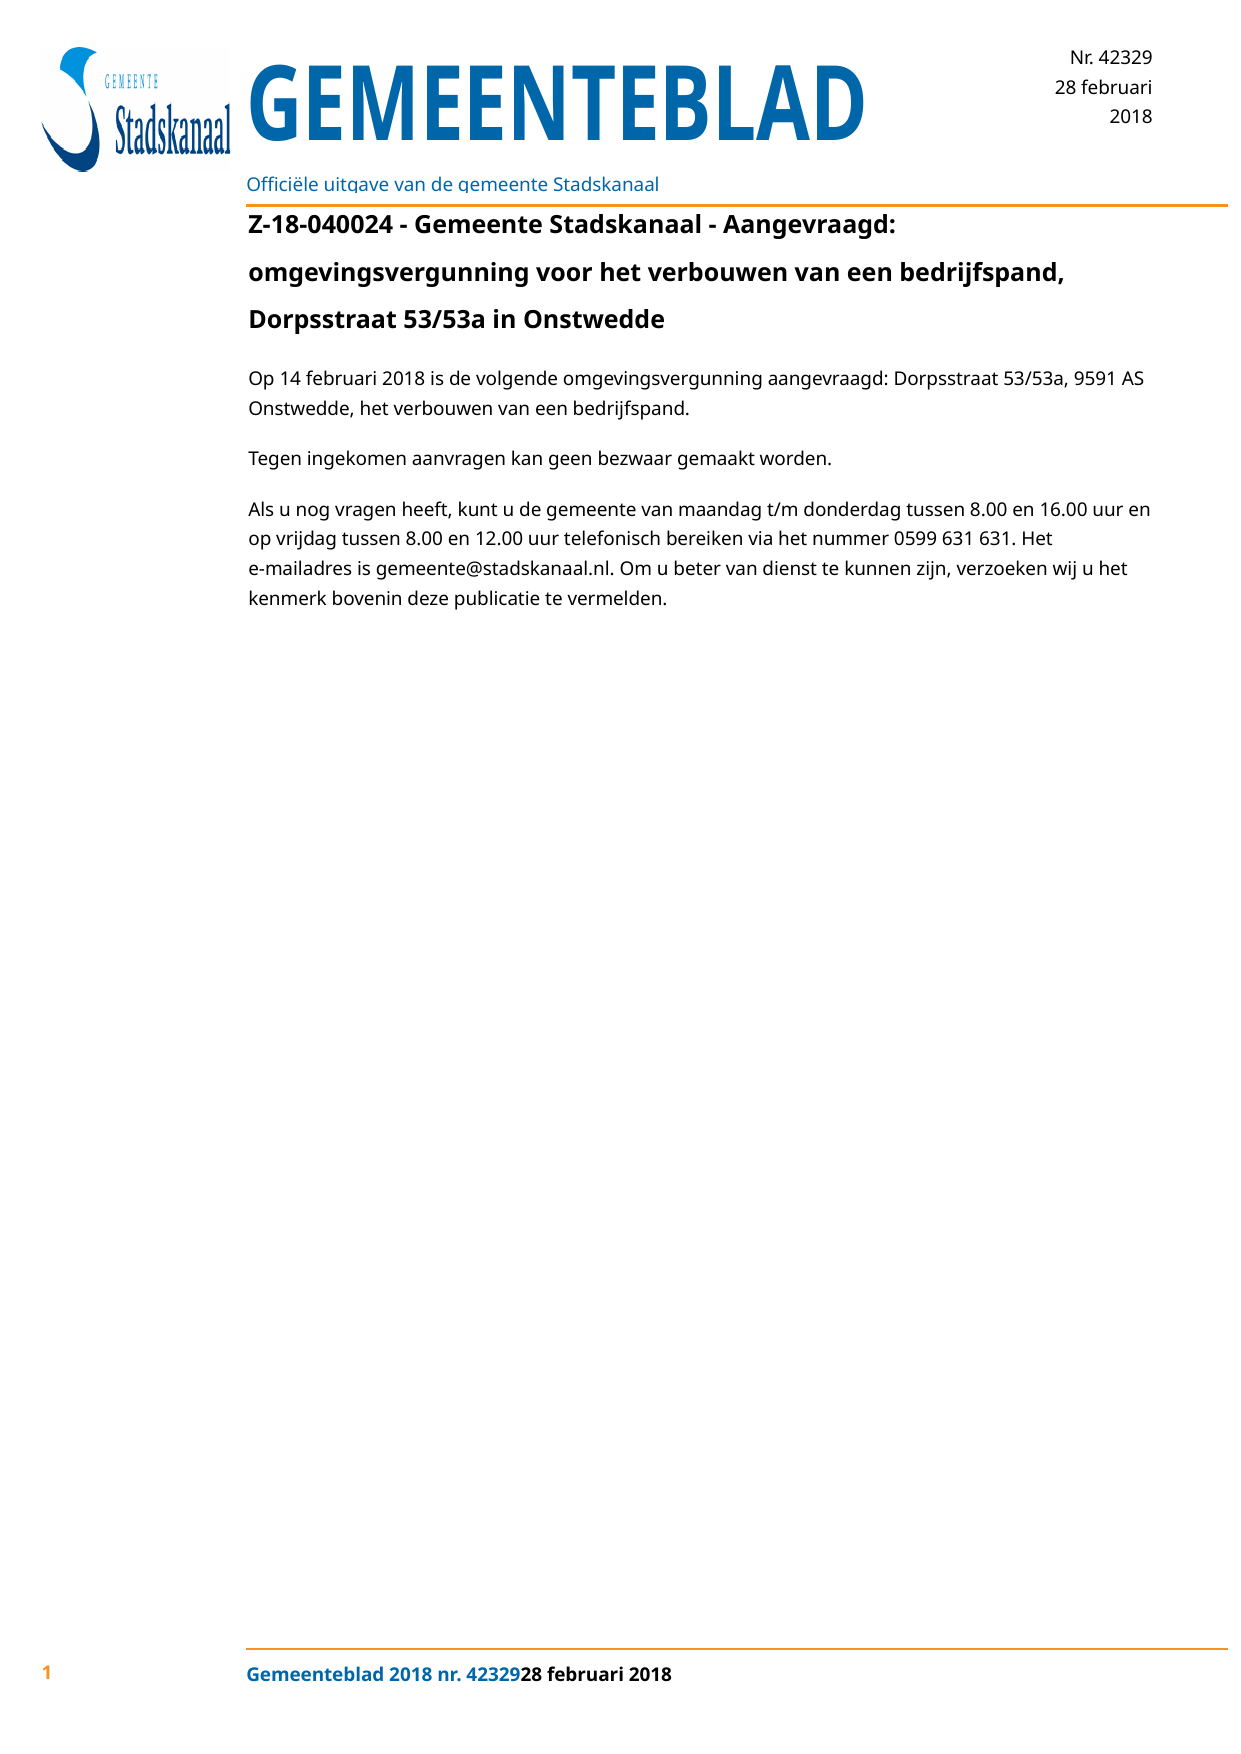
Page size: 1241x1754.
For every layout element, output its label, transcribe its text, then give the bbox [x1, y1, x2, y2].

text Op 14 februari 2018 is de volgende omgevingsvergunning aangevraagd: Dorpsstraat 53/53a, 9591 AS Onstwedde, het verbouwen van een bedrijfspand. [248, 366, 1152, 421]
text Als u nog vragen heeft, kunt u de gemeente van maandag t/m donderdag tussen 8.00 en 16.00 uur en op vrijdag tussen 8.00 en 12.00 uur telefonisch bereiken via het nummer 0599 631 631. Het e‑mailadres is gemeente@stadskanaal.nl. Om u beter van dienst te kunnen zijn, verzoeken wij u het kenmerk bovenin deze publicatie te vermelden. [248, 496, 1152, 610]
text Z-18-040024 - Gemeente Stadskanaal - Aangevraagd: omgevingsvergunning voor het verbouwen van een bedrijfspand, Dorpsstraat 53/53a in Onstwedde [248, 207, 1152, 336]
text Tegen ingekomen aanvragen kan geen bezwaar gemaakt worden. [248, 446, 1152, 471]
picture [41, 47, 231, 172]
